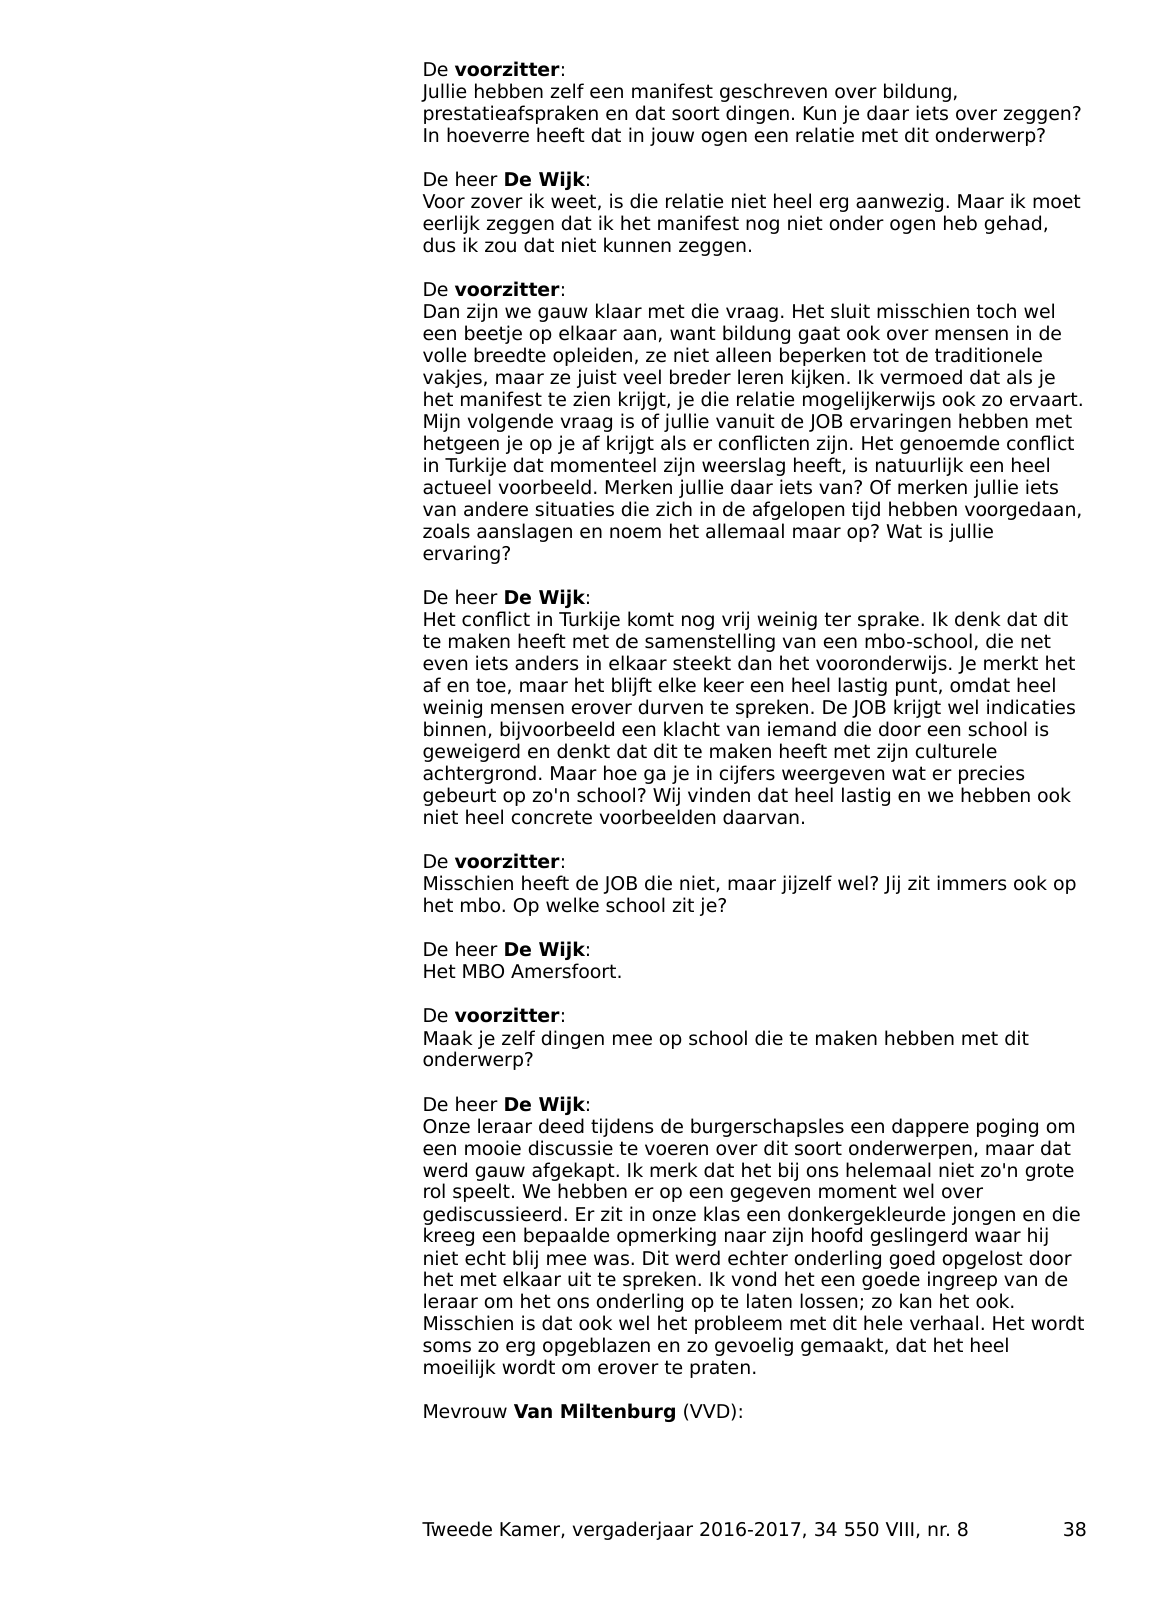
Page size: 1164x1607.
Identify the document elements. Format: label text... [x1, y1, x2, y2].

text Misschien heeft de JOB die niet, maar jijzelf wel? Jij zit immers ook op het mbo. Op welke school zit je? [422, 873, 1087, 917]
text De voorzitter: [422, 279, 1087, 301]
text De voorzitter: [422, 1005, 1087, 1027]
text De voorzitter: [422, 851, 1087, 873]
text Dan zijn we gauw klaar met die vraag. Het sluit misschien toch wel een beetje op elkaar aan, want bildung gaat ook over mensen in de volle breedte opleiden, ze niet alleen beperken tot de traditionele vakjes, maar ze juist veel breder leren kijken. Ik vermoed dat als je het manifest te zien krijgt, je die relatie mogelijkerwijs ook zo ervaart. [422, 301, 1087, 411]
text Het MBO Amersfoort. [422, 961, 1087, 983]
text Mijn volgende vraag is of jullie vanuit de JOB ervaringen hebben met hetgeen je op je af krijgt als er conflicten zijn. Het genoemde conflict in Turkije dat momenteel zijn weerslag heeft, is natuurlijk een heel actueel voorbeeld. Merken jullie daar iets van? Of merken jullie iets van andere situaties die zich in de afgelopen tijd hebben voorgedaan, zoals aanslagen en noem het allemaal maar op? Wat is jullie ervaring? [422, 411, 1087, 565]
text Jullie hebben zelf een manifest geschreven over bildung, prestatieafspraken en dat soort dingen. Kun je daar iets over zeggen? In hoeverre heeft dat in jouw ogen een relatie met dit onderwerp? [422, 81, 1087, 147]
text Onze leraar deed tijdens de burgerschapsles een dappere poging om een mooie discussie te voeren over dit soort onderwerpen, maar dat werd gauw afgekapt. Ik merk dat het bij ons helemaal niet zo'n grote rol speelt. We hebben er op een gegeven moment wel over gediscussieerd. Er zit in onze klas een donkergekleurde jongen en die kreeg een bepaalde opmerking naar zijn hoofd geslingerd waar hij niet echt blij mee was. Dit werd echter onderling goed opgelost door het met elkaar uit te spreken. Ik vond het een goede ingreep van de leraar om het ons onderling op te laten lossen; zo kan het ook. Misschien is dat ook wel het probleem met dit hele verhaal. Het wordt soms zo erg opgeblazen en zo gevoelig gemaakt, dat het heel moeilijk wordt om erover te praten. [422, 1116, 1087, 1379]
text De heer De Wijk: [422, 1093, 1087, 1116]
text Maak je zelf dingen mee op school die te maken hebben met dit onderwerp? [422, 1027, 1087, 1071]
text De voorzitter: [422, 59, 1087, 81]
text De heer De Wijk: [422, 587, 1087, 609]
text Mevrouw Van Miltenburg (VVD): [422, 1401, 1087, 1423]
text Voor zover ik weet, is die relatie niet heel erg aanwezig. Maar ik moet eerlijk zeggen dat ik het manifest nog niet onder ogen heb gehad, dus ik zou dat niet kunnen zeggen. [422, 191, 1087, 257]
text Het conflict in Turkije komt nog vrij weinig ter sprake. Ik denk dat dit te maken heeft met de samenstelling van een mbo-school, die net even iets anders in elkaar steekt dan het vooronderwijs. Je merkt het af en toe, maar het blijft elke keer een heel lastig punt, omdat heel weinig mensen erover durven te spreken. De JOB krijgt wel indicaties binnen, bijvoorbeeld een klacht van iemand die door een school is geweigerd en denkt dat dit te maken heeft met zijn culturele achtergrond. Maar hoe ga je in cijfers weergeven wat er precies gebeurt op zo'n school? Wij vinden dat heel lastig en we hebben ook niet heel concrete voorbeelden daarvan. [422, 609, 1087, 829]
text De heer De Wijk: [422, 939, 1087, 961]
text De heer De Wijk: [422, 169, 1087, 191]
